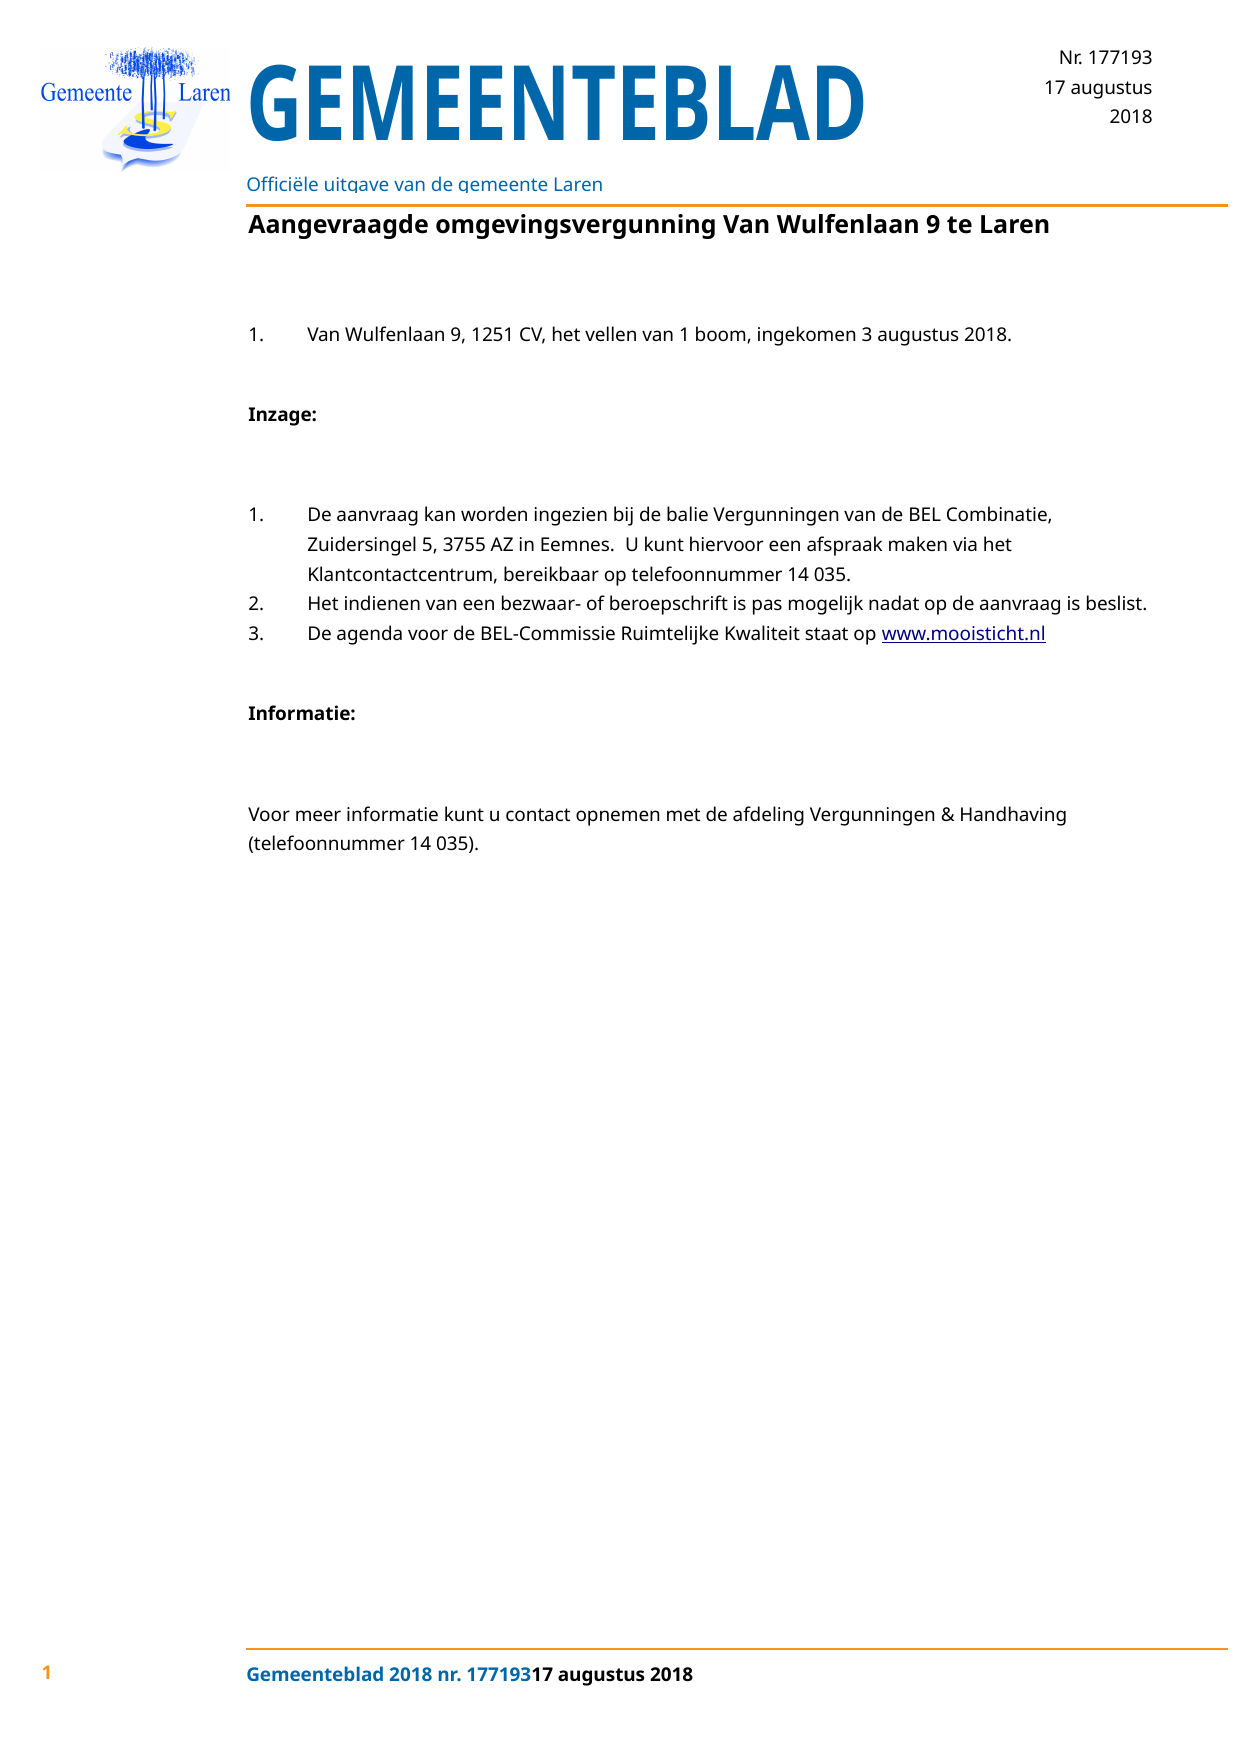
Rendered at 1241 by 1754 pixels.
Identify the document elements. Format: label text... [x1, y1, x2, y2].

text Informatie: [248, 700, 1152, 726]
text Inzage: [248, 401, 1152, 426]
list De agenda voor de BEL-Commissie Ruimtelijke Kwaliteit staat op www.mooisticht.nl [248, 620, 1152, 646]
list Van Wulfenlaan 9, 1251 CV, het vellen van 1 boom, ingekomen 3 augustus 2018. [248, 321, 1152, 346]
list Het indienen van een bezwaar- of beroepschrift is pas mogelijk nadat op de aanvraag is beslist. [248, 590, 1152, 616]
list De aanvraag kan worden ingezien bij de balie Vergunningen van de BEL Combinatie, Zuidersingel 5, 3755 AZ in Eemnes. U kunt hiervoor een afspraak maken via het Klantcontactcentrum, bereikbaar op telefoonnummer 14 035. [248, 502, 1152, 586]
picture [41, 47, 231, 172]
text Voor meer informatie kunt u contact opnemen met de afdeling Vergunningen & Handhaving (telefoonnummer 14 035). [248, 801, 1152, 856]
text Aangevraagde omgevingsvergunning Van Wulfenlaan 9 te Laren [248, 207, 1152, 241]
